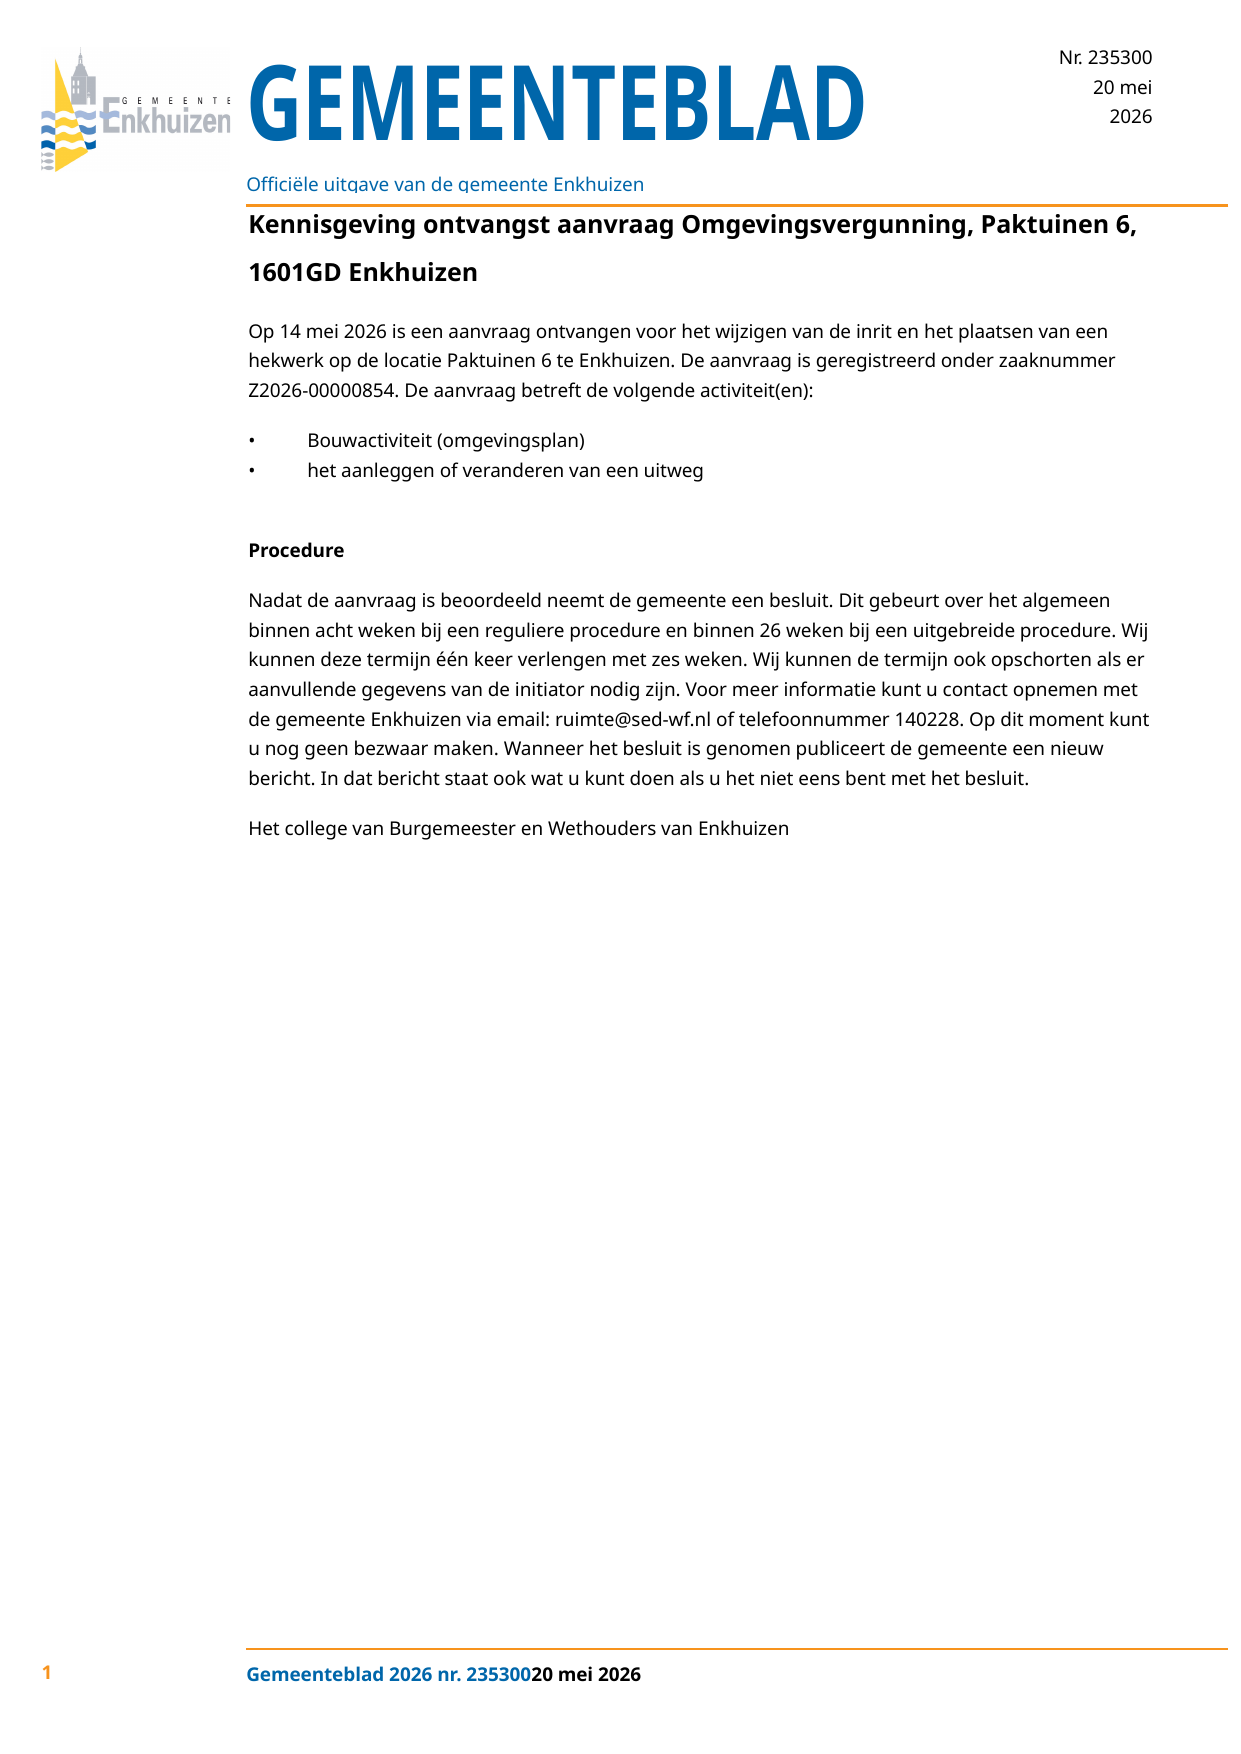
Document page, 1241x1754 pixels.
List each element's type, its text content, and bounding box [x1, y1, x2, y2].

text Op 14 mei 2026 is een aanvraag ontvangen voor het wijzigen van de inrit en het plaatsen van een hekwerk op de locatie Paktuinen 6 te Enkhuizen. De aanvraag is geregistreerd onder zaaknummer Z2026-00000854. De aanvraag betreft de volgende activiteit(en): [248, 318, 1152, 403]
list Bouwactiviteit (omgevingsplan) [248, 427, 1152, 453]
text Nadat de aanvraag is beoordeeld neemt de gemeente een besluit. Dit gebeurt over het algemeen binnen acht weken bij een reguliere procedure en binnen 26 weken bij een uitgebreide procedure. Wij kunnen deze termijn één keer verlengen met zes weken. Wij kunnen de termijn ook opschorten als er aanvullende gegevens van de initiator nodig zijn. Voor meer informatie kunt u contact opnemen met de gemeente Enkhuizen via email: ruimte@sed-wf.nl of telefoonnummer 140228. Op dit moment kunt u nog geen bezwaar maken. Wanneer het besluit is genomen publiceert de gemeente een nieuw bericht. In dat bericht staat ook wat u kunt doen als u het niet eens bent met het besluit. [248, 587, 1152, 791]
picture [41, 47, 231, 172]
text Het college van Burgemeester en Wethouders van Enkhuizen [248, 815, 1152, 841]
text Kennisgeving ontvangst aanvraag Omgevingsvergunning, Paktuinen 6, 1601GD Enkhuizen [248, 207, 1152, 288]
text Procedure [248, 537, 1152, 563]
list het aanleggen of veranderen van een uitweg [248, 457, 1152, 483]
